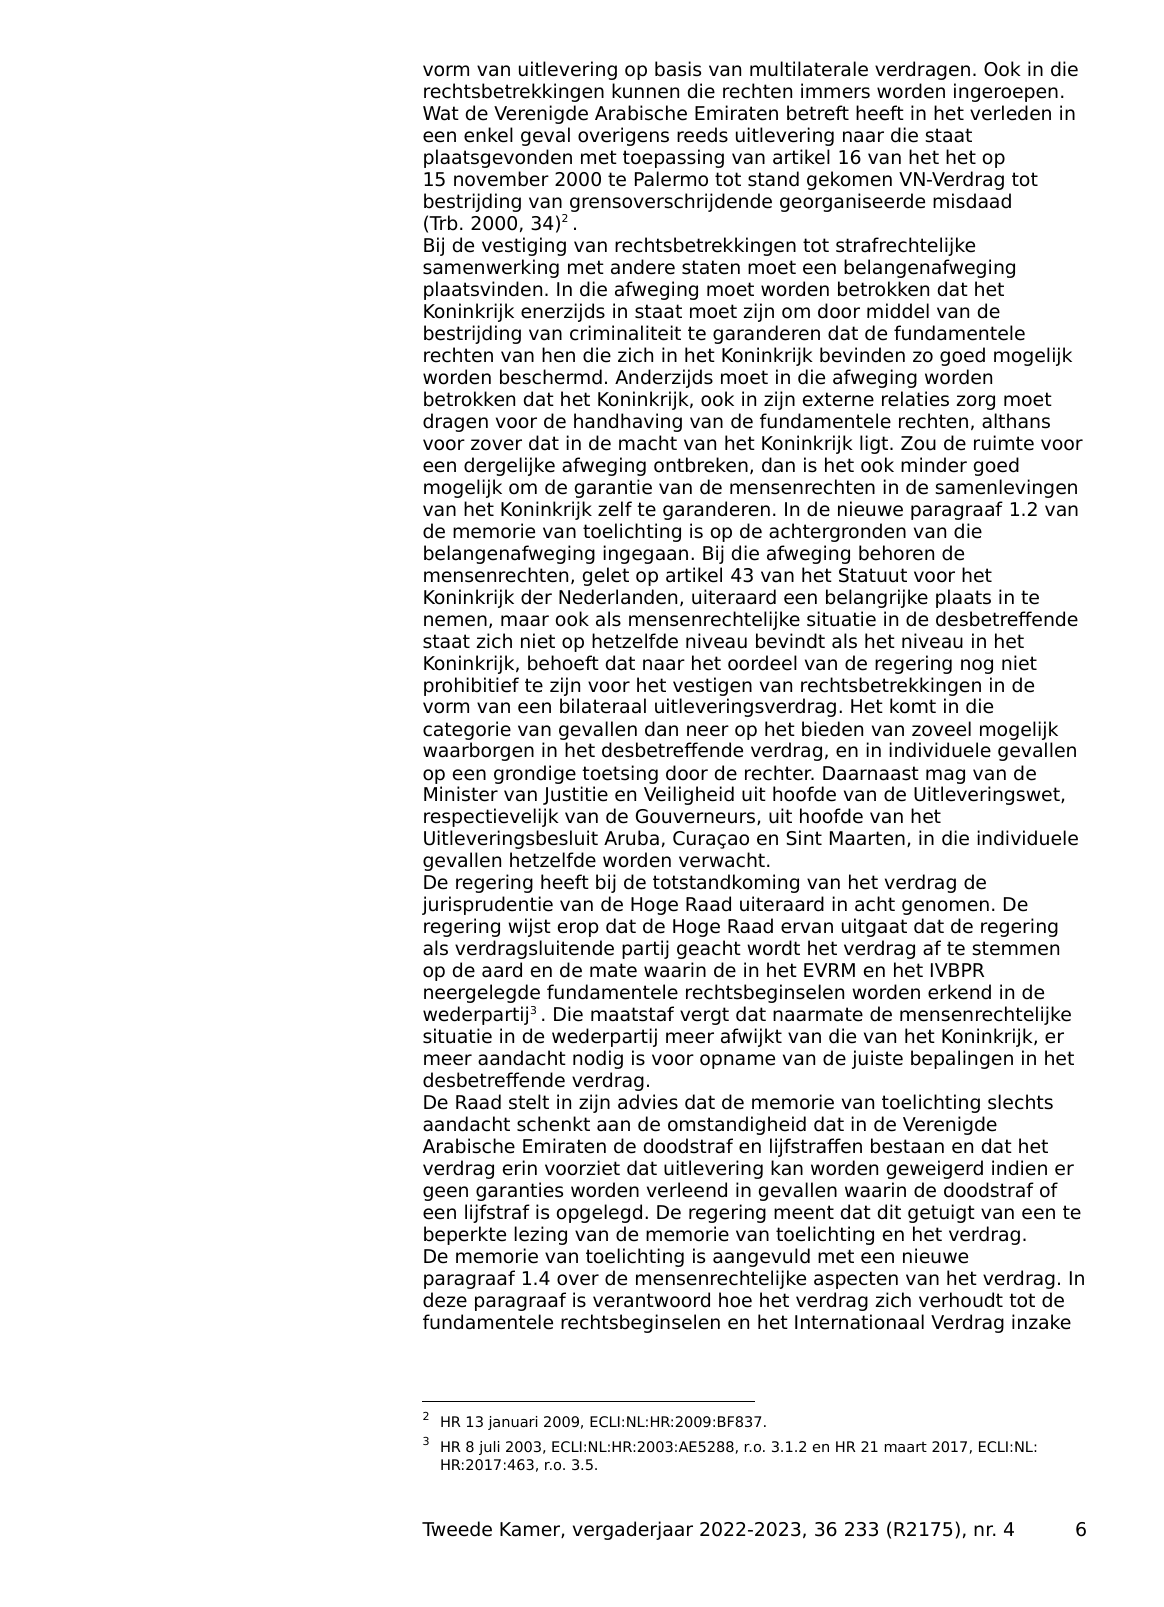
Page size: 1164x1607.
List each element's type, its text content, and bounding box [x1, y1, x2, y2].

text De memorie van toelichting is aangevuld met een nieuwe paragraaf 1.4 over de mensenrechtelijke aspecten van het verdrag. In deze paragraaf is verantwoord hoe het verdrag zich verhoudt tot de fundamentele rechtsbeginselen en het Internationaal Verdrag inzake [422, 1246, 1087, 1334]
text HR 8 juli 2003, ECLI:NL:HR:2003:AE5288, r.o. 3.1.2 en HR 21 maart 2017, ECLI:NL: HR:2017:463, r.o. 3.5. [422, 1435, 1087, 1474]
text vorm van uitlevering op basis van multilaterale verdragen. Ook in die rechtsbetrekkingen kunnen die rechten immers worden ingeroepen. Wat de Verenigde Arabische Emiraten betreft heeft in het verleden in een enkel geval overigens reeds uitlevering naar die staat plaatsgevonden met toepassing van artikel 16 van het het op 15 november 2000 te Palermo tot stand gekomen VN-Verdrag tot bestrijding van grensoverschrijdende georganiseerde misdaad (Trb. 2000, 34). [422, 59, 1087, 235]
text De regering heeft bij de totstandkoming van het verdrag de jurisprudentie van de Hoge Raad uiteraard in acht genomen. De regering wijst erop dat de Hoge Raad ervan uitgaat dat de regering als verdragsluitende partij geacht wordt het verdrag af te stemmen op de aard en de mate waarin de in het EVRM en het IVBPR neergelegde fundamentele rechtsbeginselen worden erkend in de wederpartij. Die maatstaf vergt dat naarmate de mensenrechtelijke situatie in de wederpartij meer afwijkt van die van het Koninkrijk, er meer aandacht nodig is voor opname van de juiste bepalingen in het desbetreffende verdrag. [422, 872, 1087, 1092]
text Bij de vestiging van rechtsbetrekkingen tot strafrechtelijke samenwerking met andere staten moet een belangenafweging plaatsvinden. In die afweging moet worden betrokken dat het Koninkrijk enerzijds in staat moet zijn om door middel van de bestrijding van criminaliteit te garanderen dat de fundamentele rechten van hen die zich in het Koninkrijk bevinden zo goed mogelijk worden beschermd. Anderzijds moet in die afweging worden betrokken dat het Koninkrijk, ook in zijn externe relaties zorg moet dragen voor de handhaving van de fundamentele rechten, althans voor zover dat in de macht van het Koninkrijk ligt. Zou de ruimte voor een dergelijke afweging ontbreken, dan is het ook minder goed mogelijk om de garantie van de mensenrechten in de samenlevingen van het Koninkrijk zelf te garanderen. In de nieuwe paragraaf 1.2 van de memorie van toelichting is op de achtergronden van die belangenafweging ingegaan. Bij die afweging behoren de mensenrechten, gelet op artikel 43 van het Statuut voor het Koninkrijk der Nederlanden, uiteraard een belangrijke plaats in te nemen, maar ook als mensenrechtelijke situatie in de desbetreffende staat zich niet op hetzelfde niveau bevindt als het niveau in het Koninkrijk, behoeft dat naar het oordeel van de regering nog niet prohibitief te zijn voor het vestigen van rechtsbetrekkingen in de vorm van een bilateraal uitleveringsverdrag. Het komt in die categorie van gevallen dan neer op het bieden van zoveel mogelijk waarborgen in het desbetreffende verdrag, en in individuele gevallen op een grondige toetsing door de rechter. Daarnaast mag van de Minister van Justitie en Veiligheid uit hoofde van de Uitleveringswet, respectievelijk van de Gouverneurs, uit hoofde van het Uitleveringsbesluit Aruba, Curaçao en Sint Maarten, in die individuele gevallen hetzelfde worden verwacht. [422, 235, 1087, 872]
text De Raad stelt in zijn advies dat de memorie van toelichting slechts aandacht schenkt aan de omstandigheid dat in de Verenigde Arabische Emiraten de doodstraf en lijfstraffen bestaan en dat het verdrag erin voorziet dat uitlevering kan worden geweigerd indien er geen garanties worden verleend in gevallen waarin de doodstraf of een lijfstraf is opgelegd. De regering meent dat dit getuigt van een te beperkte lezing van de memorie van toelichting en het verdrag. [422, 1092, 1087, 1246]
text HR 13 januari 2009, ECLI:NL:HR:2009:BF837. [422, 1410, 1087, 1432]
